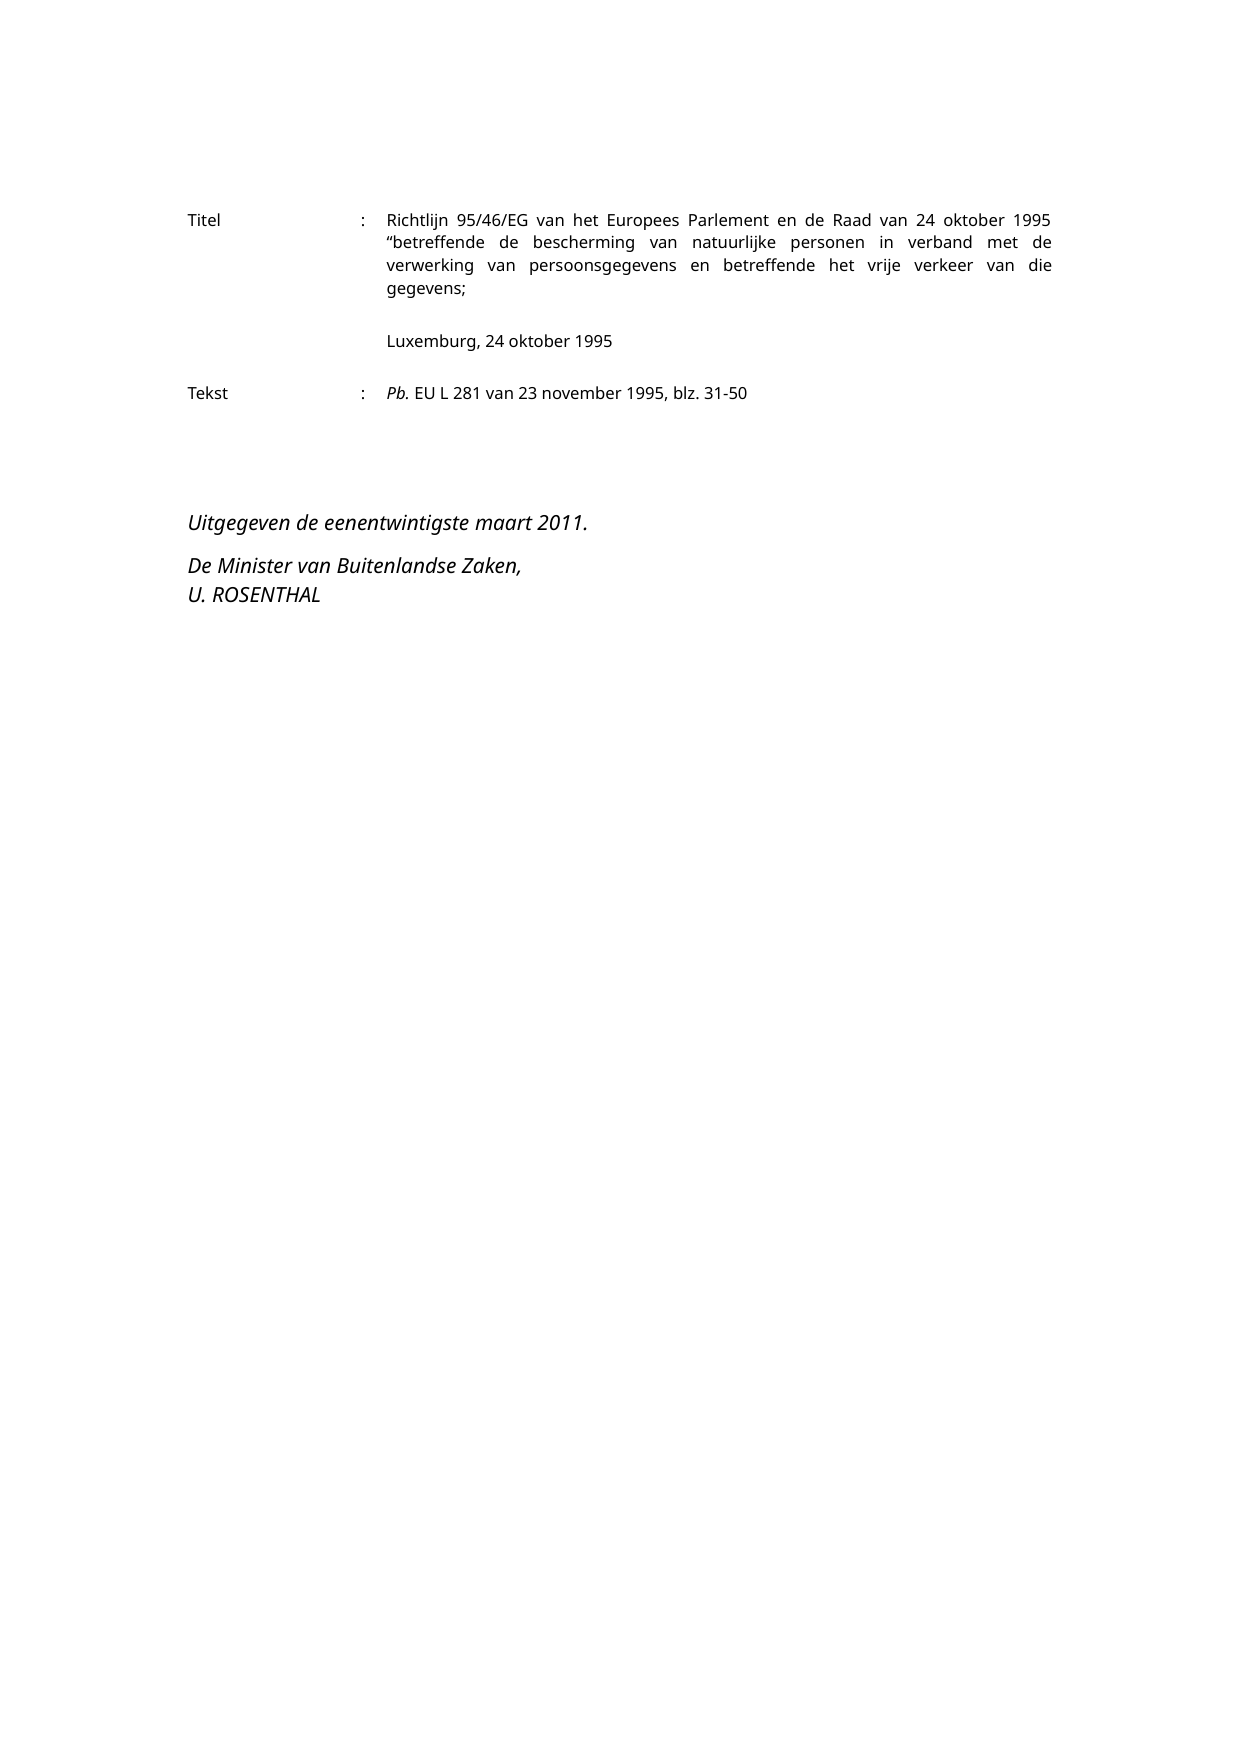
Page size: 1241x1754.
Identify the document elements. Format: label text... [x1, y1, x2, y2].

table_cell Richtlijn 95/46/EG van het Europees Parlement en de Raad van 24 oktober 1995 “betreffende de bescherming van natuurlijke personen in verband met de verwerking van persoonsgegevens en betreffende het vrije verkeer van die gegevens; Luxemburg, 24 oktober 1995 [386, 209, 1053, 382]
text De Minister van Buitenlandse Zaken, [187, 552, 1053, 580]
table_cell [386, 150, 1053, 208]
table_cell : [361, 209, 386, 382]
table_cell Pb. EU L 281 van 23 november 1995, blz. 31-50 [386, 382, 1053, 435]
table_cell : [361, 382, 386, 435]
table_cell [188, 150, 361, 208]
table_cell Tekst [188, 382, 361, 435]
text Uitgegeven de eenentwintigste maart 2011. [187, 508, 1053, 537]
table_cell [361, 150, 386, 208]
table_cell Titel [188, 209, 361, 382]
text U. ROSENTHAL [187, 580, 1053, 608]
